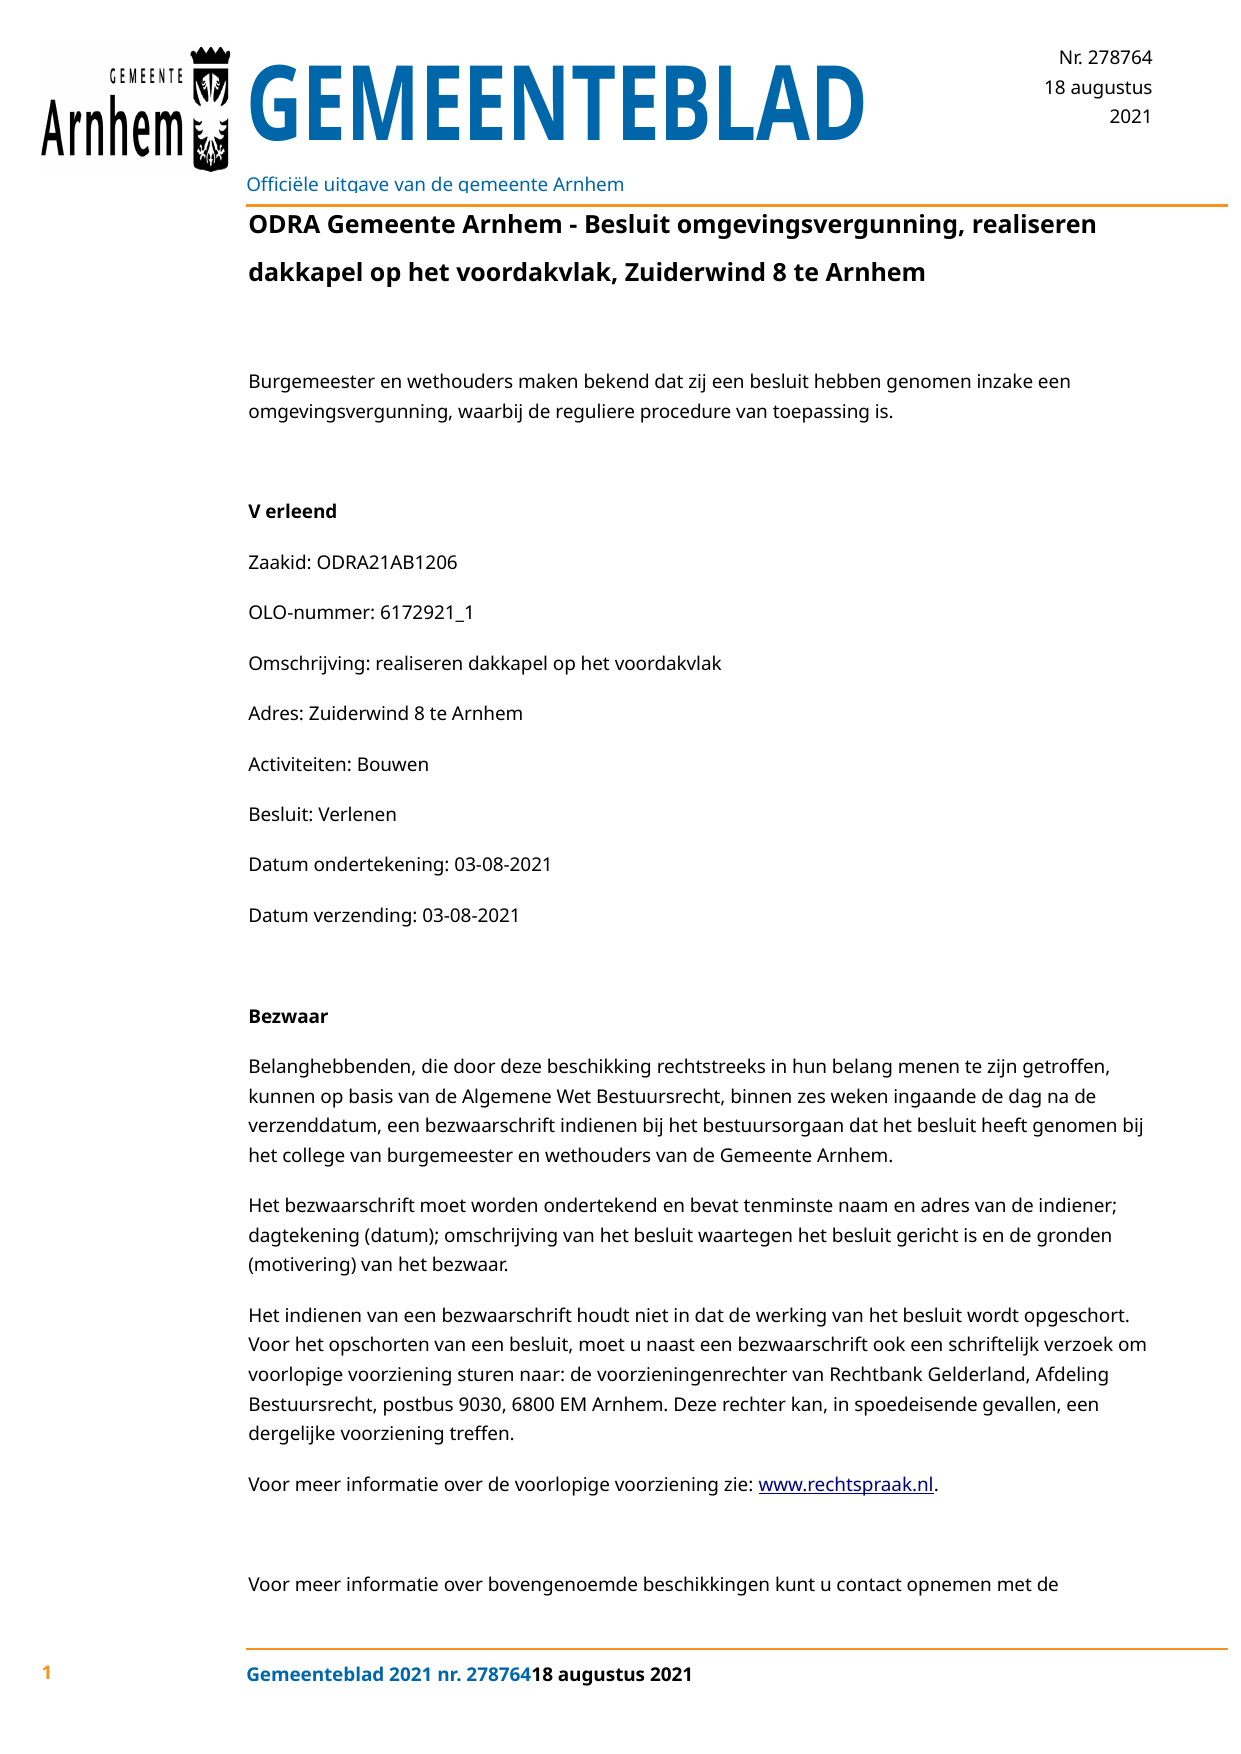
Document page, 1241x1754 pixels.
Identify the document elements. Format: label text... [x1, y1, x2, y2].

text Het indienen van een bezwaarschrift houdt niet in dat de werking van het besluit wordt opgeschort. Voor het opschorten van een besluit, moet u naast een bezwaarschrift ook een schriftelijk verzoek om voorlopige voorziening sturen naar: de voorzieningenrechter van Rechtbank Gelderland, Afdeling Bestuursrecht, postbus 9030, 6800 EM Arnhem. Deze rechter kan, in spoedeisende gevallen, een dergelijke voorziening treffen. [248, 1302, 1152, 1446]
text Voor meer informatie over de voorlopige voorziening zie: www.rechtspraak.nl. [248, 1471, 1152, 1497]
text Activiteiten: Bouwen [248, 751, 1152, 777]
picture [41, 47, 231, 172]
text Belanghebbenden, die door deze beschikking rechtstreeks in hun belang menen te zijn getroffen, kunnen op basis van de Algemene Wet Bestuursrecht, binnen zes weken ingaande de dag na de verzenddatum, een bezwaarschrift indienen bij het bestuursorgaan dat het besluit heeft genomen bij het college van burgemeester en wethouders van de Gemeente Arnhem. [248, 1053, 1152, 1168]
text V erleend [248, 499, 1152, 524]
text Datum verzending: 03-08-2021 [248, 902, 1152, 928]
text OLO-nummer: 6172921_1 [248, 599, 1152, 625]
text Burgemeester en wethouders maken bekend dat zij een besluit hebben genomen inzake een omgevingsvergunning, waarbij de reguliere procedure van toepassing is. [248, 368, 1152, 424]
text Adres: Zuiderwind 8 te Arnhem [248, 700, 1152, 726]
text ODRA Gemeente Arnhem - Besluit omgevingsvergunning, realiseren dakkapel op het voordakvlak, Zuiderwind 8 te Arnhem [248, 207, 1152, 288]
text Omschrijving: realiseren dakkapel op het voordakvlak [248, 650, 1152, 676]
text Datum ondertekening: 03-08-2021 [248, 852, 1152, 877]
text Voor meer informatie over bovengenoemde beschikkingen kunt u contact opnemen met de [248, 1572, 1152, 1597]
text Zaakid: ODRA21AB1206 [248, 549, 1152, 575]
text Het bezwaarschrift moet worden ondertekend en bevat tenminste naam en adres van de indiener; dagtekening (datum); omschrijving van het besluit waartegen het besluit gericht is en de gronden (motivering) van het bezwaar. [248, 1192, 1152, 1277]
text Bezwaar [248, 1003, 1152, 1029]
text Besluit: Verlenen [248, 801, 1152, 827]
